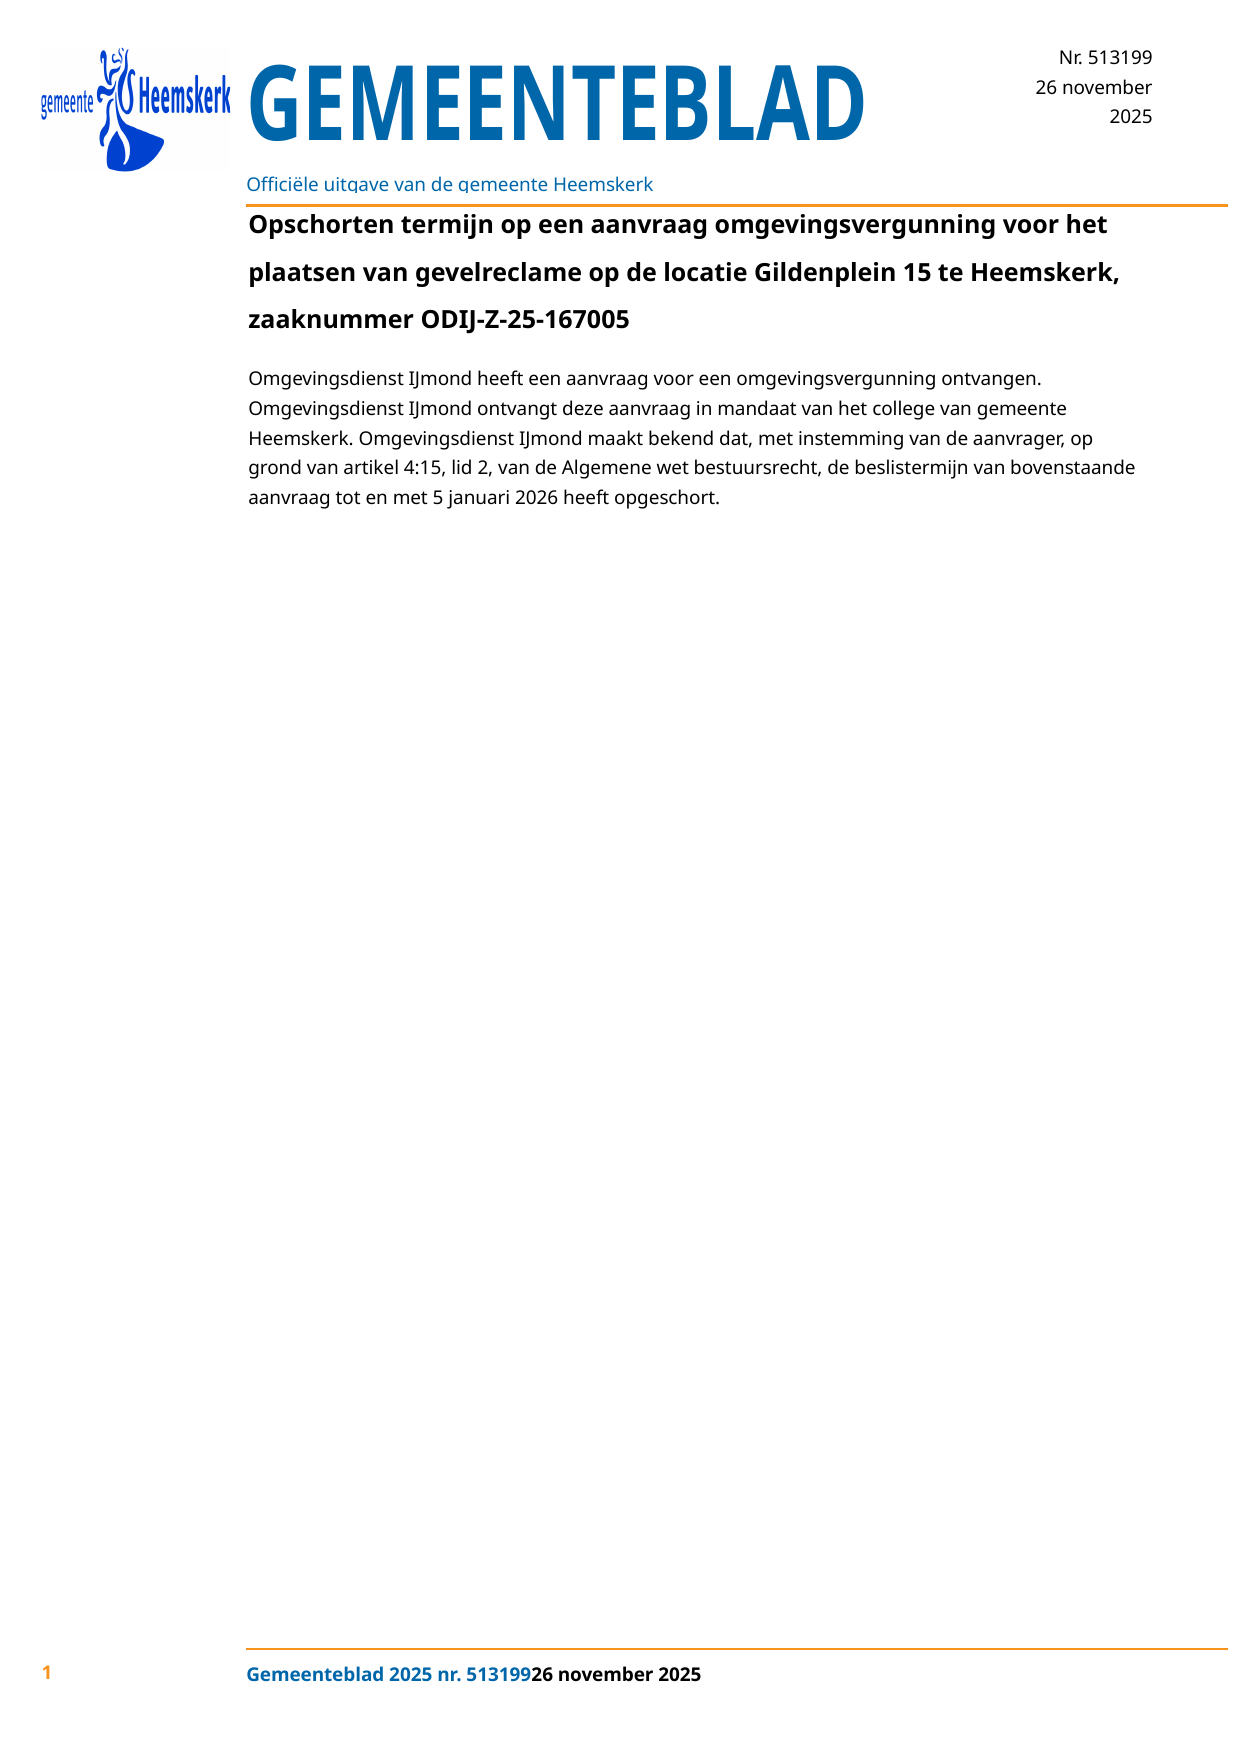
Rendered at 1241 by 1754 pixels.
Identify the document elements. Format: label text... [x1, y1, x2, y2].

text Opschorten termijn op een aanvraag omgevingsvergunning voor het plaatsen van gevelreclame op de locatie Gildenplein 15 te Heemskerk, zaaknummer ODIJ-Z-25-167005 [248, 207, 1152, 336]
picture [41, 47, 231, 172]
text Omgevingsdienst IJmond heeft een aanvraag voor een omgevingsvergunning ontvangen. Omgevingsdienst IJmond ontvangt deze aanvraag in mandaat van het college van gemeente Heemskerk. Omgevingsdienst IJmond maakt bekend dat, met instemming van de aanvrager, op grond van artikel 4:15, lid 2, van de Algemene wet bestuursrecht, de beslistermijn van bovenstaande aanvraag tot en met 5 januari 2026 heeft opgeschort. [248, 366, 1152, 509]
